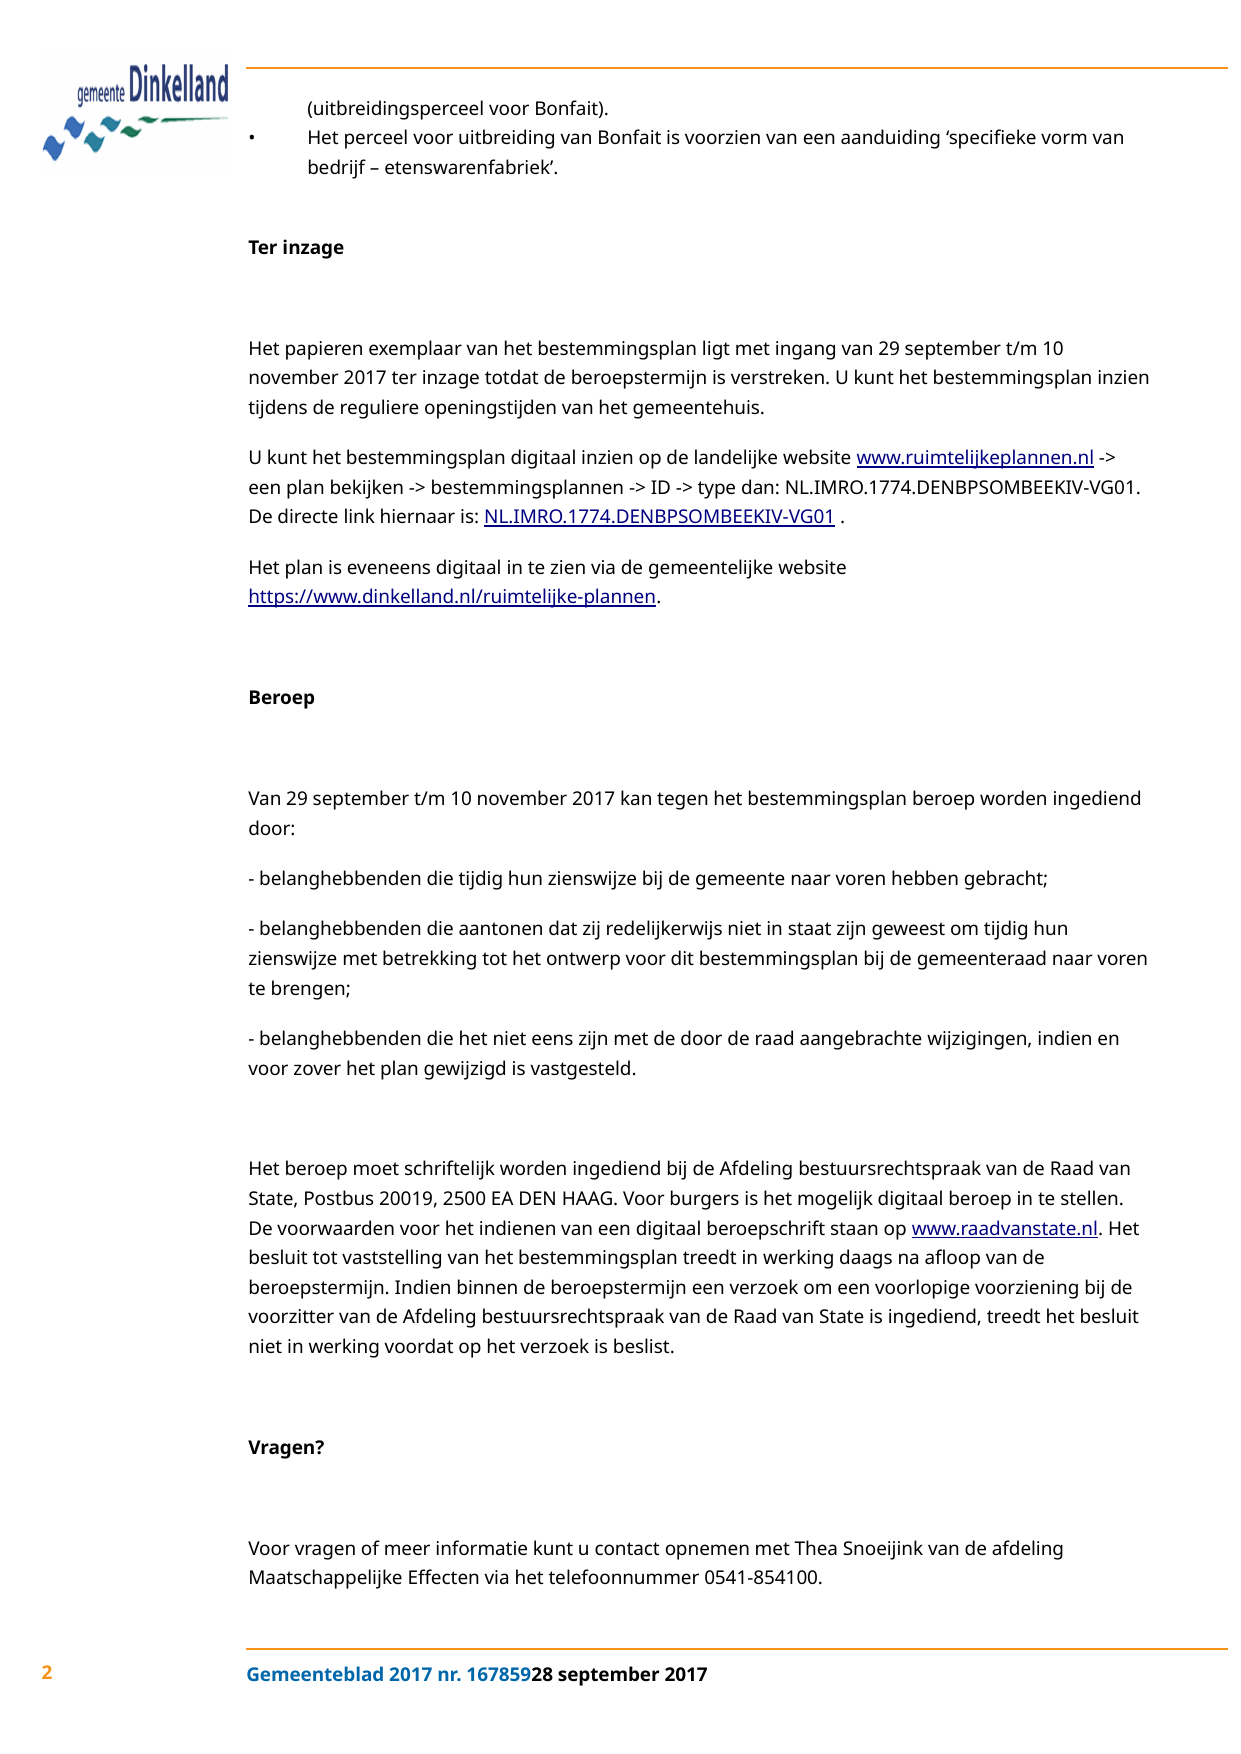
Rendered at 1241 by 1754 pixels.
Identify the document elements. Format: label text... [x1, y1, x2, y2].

text Het papieren exemplaar van het bestemmingsplan ligt met ingang van 29 september t/m 10 november 2017 ter inzage totdat de beroepstermijn is verstreken. U kunt het bestemmingsplan inzien tijdens de reguliere openingstijden van het gemeentehuis. [248, 335, 1152, 420]
text Voor vragen of meer informatie kunt u contact opnemen met Thea Snoeijink van de afdeling Maatschappelijke Effecten via het telefoonnummer 0541-854100. [248, 1535, 1152, 1590]
text Vragen? [248, 1434, 1152, 1460]
text - belanghebbenden die aantonen dat zij redelijkerwijs niet in staat zijn geweest om tijdig hun zienswijze met betrekking tot het ontwerp voor dit bestemmingsplan bij de gemeenteraad naar voren te brengen; [248, 916, 1152, 1001]
text Beroep [248, 684, 1152, 710]
text U kunt het bestemmingsplan digitaal inzien op de landelijke website www.ruimtelijkeplannen.nl -> een plan bekijken -> bestemmingsplannen -> ID -> type dan: NL.IMRO.1774.DENBPSOMBEEKIV-VG01. De directe link hiernaar is: NL.IMRO.1774.DENBPSOMBEEKIV-VG01 . [248, 444, 1152, 529]
list (uitbreidingsperceel voor Bonfait). [248, 95, 1152, 121]
text - belanghebbenden die het niet eens zijn met de door de raad aangebrachte wijzigingen, indien en voor zover het plan gewijzigd is vastgesteld. [248, 1025, 1152, 1081]
picture [41, 47, 231, 172]
list Het perceel voor uitbreiding van Bonfait is voorzien van een aanduiding ‘specifieke vorm van bedrijf – etenswarenfabriek’. [248, 124, 1152, 180]
text Het plan is eveneens digitaal in te zien via de gemeentelijke website https://www.dinkelland.nl/ruimtelijke-plannen. [248, 554, 1152, 609]
text Ter inzage [248, 234, 1152, 260]
text Het beroep moet schriftelijk worden ingediend bij de Afdeling bestuursrechtspraak van de Raad van State, Postbus 20019, 2500 EA DEN HAAG. Voor burgers is het mogelijk digitaal beroep in te stellen. De voorwaarden voor het indienen van een digitaal beroepschrift staan op www.raadvanstate.nl. Het besluit tot vaststelling van het bestemmingsplan treedt in werking daags na afloop van de beroepstermijn. Indien binnen de beroepstermijn een verzoek om een voorlopige voorziening bij de voorzitter van de Afdeling bestuursrechtspraak van de Raad van State is ingediend, treedt het besluit niet in werking voordat op het verzoek is beslist. [248, 1156, 1152, 1359]
text - belanghebbenden die tijdig hun zienswijze bij de gemeente naar voren hebben gebracht; [248, 865, 1152, 891]
text Van 29 september t/m 10 november 2017 kan tegen het bestemmingsplan beroep worden ingediend door: [248, 785, 1152, 841]
